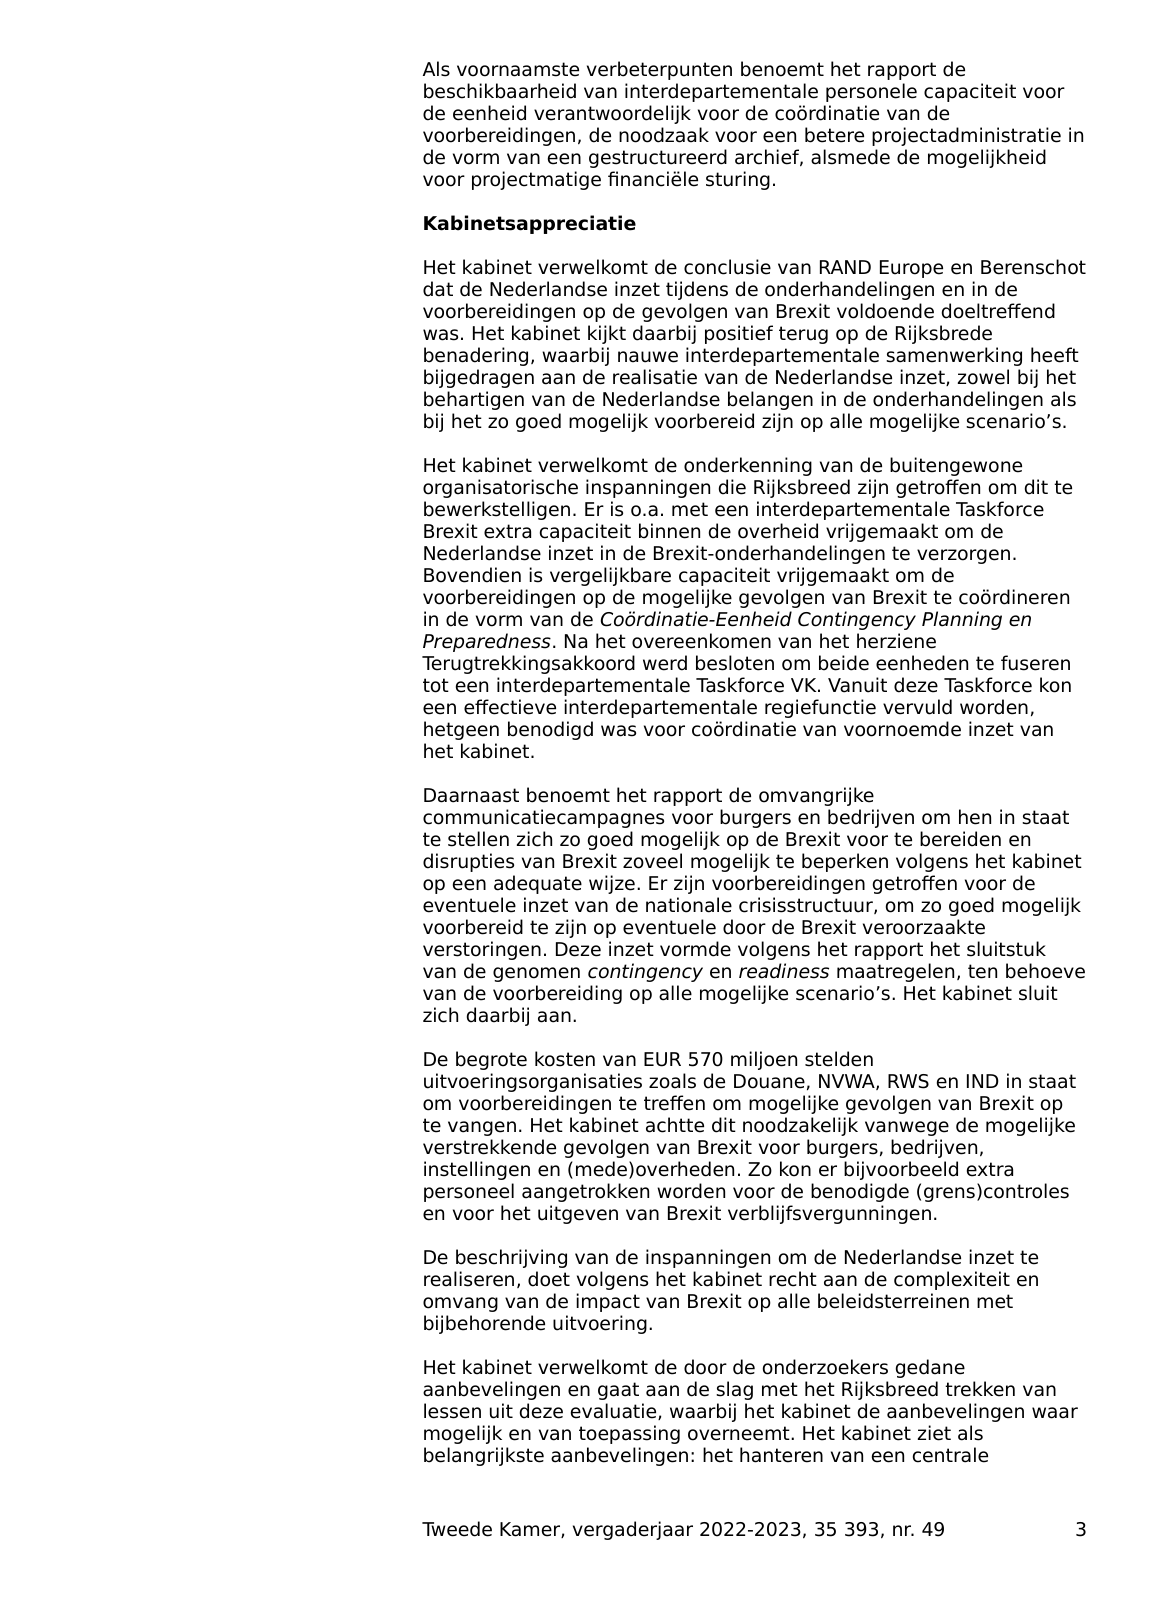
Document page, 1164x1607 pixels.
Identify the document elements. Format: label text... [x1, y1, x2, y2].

text Als voornaamste verbeterpunten benoemt het rapport de beschikbaarheid van interdepartementale personele capaciteit voor de eenheid verantwoordelijk voor de coördinatie van de voorbereidingen, de noodzaak voor een betere projectadministratie in de vorm van een gestructureerd archief, alsmede de mogelijkheid voor projectmatige financiële sturing. [422, 59, 1087, 191]
text Het kabinet verwelkomt de conclusie van RAND Europe en Berenschot dat de Nederlandse inzet tijdens de onderhandelingen en in de voorbereidingen op de gevolgen van Brexit voldoende doeltreffend was. Het kabinet kijkt daarbij positief terug op de Rijksbrede benadering, waarbij nauwe interdepartementale samenwerking heeft bijgedragen aan de realisatie van de Nederlandse inzet, zowel bij het behartigen van de Nederlandse belangen in de onderhandelingen als bij het zo goed mogelijk voorbereid zijn op alle mogelijke scenario’s. [422, 257, 1087, 433]
subtitle Kabinetsappreciatie [422, 213, 1087, 235]
text Het kabinet verwelkomt de onderkenning van de buitengewone organisatorische inspanningen die Rijksbreed zijn getroffen om dit te bewerkstelligen. Er is o.a. met een interdepartementale Taskforce Brexit extra capaciteit binnen de overheid vrijgemaakt om de Nederlandse inzet in de Brexit-onderhandelingen te verzorgen. Bovendien is vergelijkbare capaciteit vrijgemaakt om de voorbereidingen op de mogelijke gevolgen van Brexit te coördineren in de vorm van de Coördinatie-Eenheid Contingency Planning en Preparedness. Na het overeenkomen van het herziene Terugtrekkingsakkoord werd besloten om beide eenheden te fuseren tot een interdepartementale Taskforce VK. Vanuit deze Taskforce kon een effectieve interdepartementale regiefunctie vervuld worden, hetgeen benodigd was voor coördinatie van voornoemde inzet van het kabinet. [422, 455, 1087, 763]
text Daarnaast benoemt het rapport de omvangrijke communicatiecampagnes voor burgers en bedrijven om hen in staat te stellen zich zo goed mogelijk op de Brexit voor te bereiden en disrupties van Brexit zoveel mogelijk te beperken volgens het kabinet op een adequate wijze. Er zijn voorbereidingen getroffen voor de eventuele inzet van de nationale crisisstructuur, om zo goed mogelijk voorbereid te zijn op eventuele door de Brexit veroorzaakte verstoringen. Deze inzet vormde volgens het rapport het sluitstuk van de genomen contingency en readiness maatregelen, ten behoeve van de voorbereiding op alle mogelijke scenario’s. Het kabinet sluit zich daarbij aan. [422, 785, 1087, 1027]
text De beschrijving van de inspanningen om de Nederlandse inzet te realiseren, doet volgens het kabinet recht aan de complexiteit en omvang van de impact van Brexit op alle beleidsterreinen met bijbehorende uitvoering. [422, 1247, 1087, 1335]
text Het kabinet verwelkomt de door de onderzoekers gedane aanbevelingen en gaat aan de slag met het Rijksbreed trekken van lessen uit deze evaluatie, waarbij het kabinet de aanbevelingen waar mogelijk en van toepassing overneemt. Het kabinet ziet als belangrijkste aanbevelingen: het hanteren van een centrale [422, 1357, 1087, 1467]
text De begrote kosten van EUR 570 miljoen stelden uitvoeringsorganisaties zoals de Douane, NVWA, RWS en IND in staat om voorbereidingen te treffen om mogelijke gevolgen van Brexit op te vangen. Het kabinet achtte dit noodzakelijk vanwege de mogelijke verstrekkende gevolgen van Brexit voor burgers, bedrijven, instellingen en (mede)overheden. Zo kon er bijvoorbeeld extra personeel aangetrokken worden voor de benodigde (grens)controles en voor het uitgeven van Brexit verblijfsvergunningen. [422, 1049, 1087, 1225]
